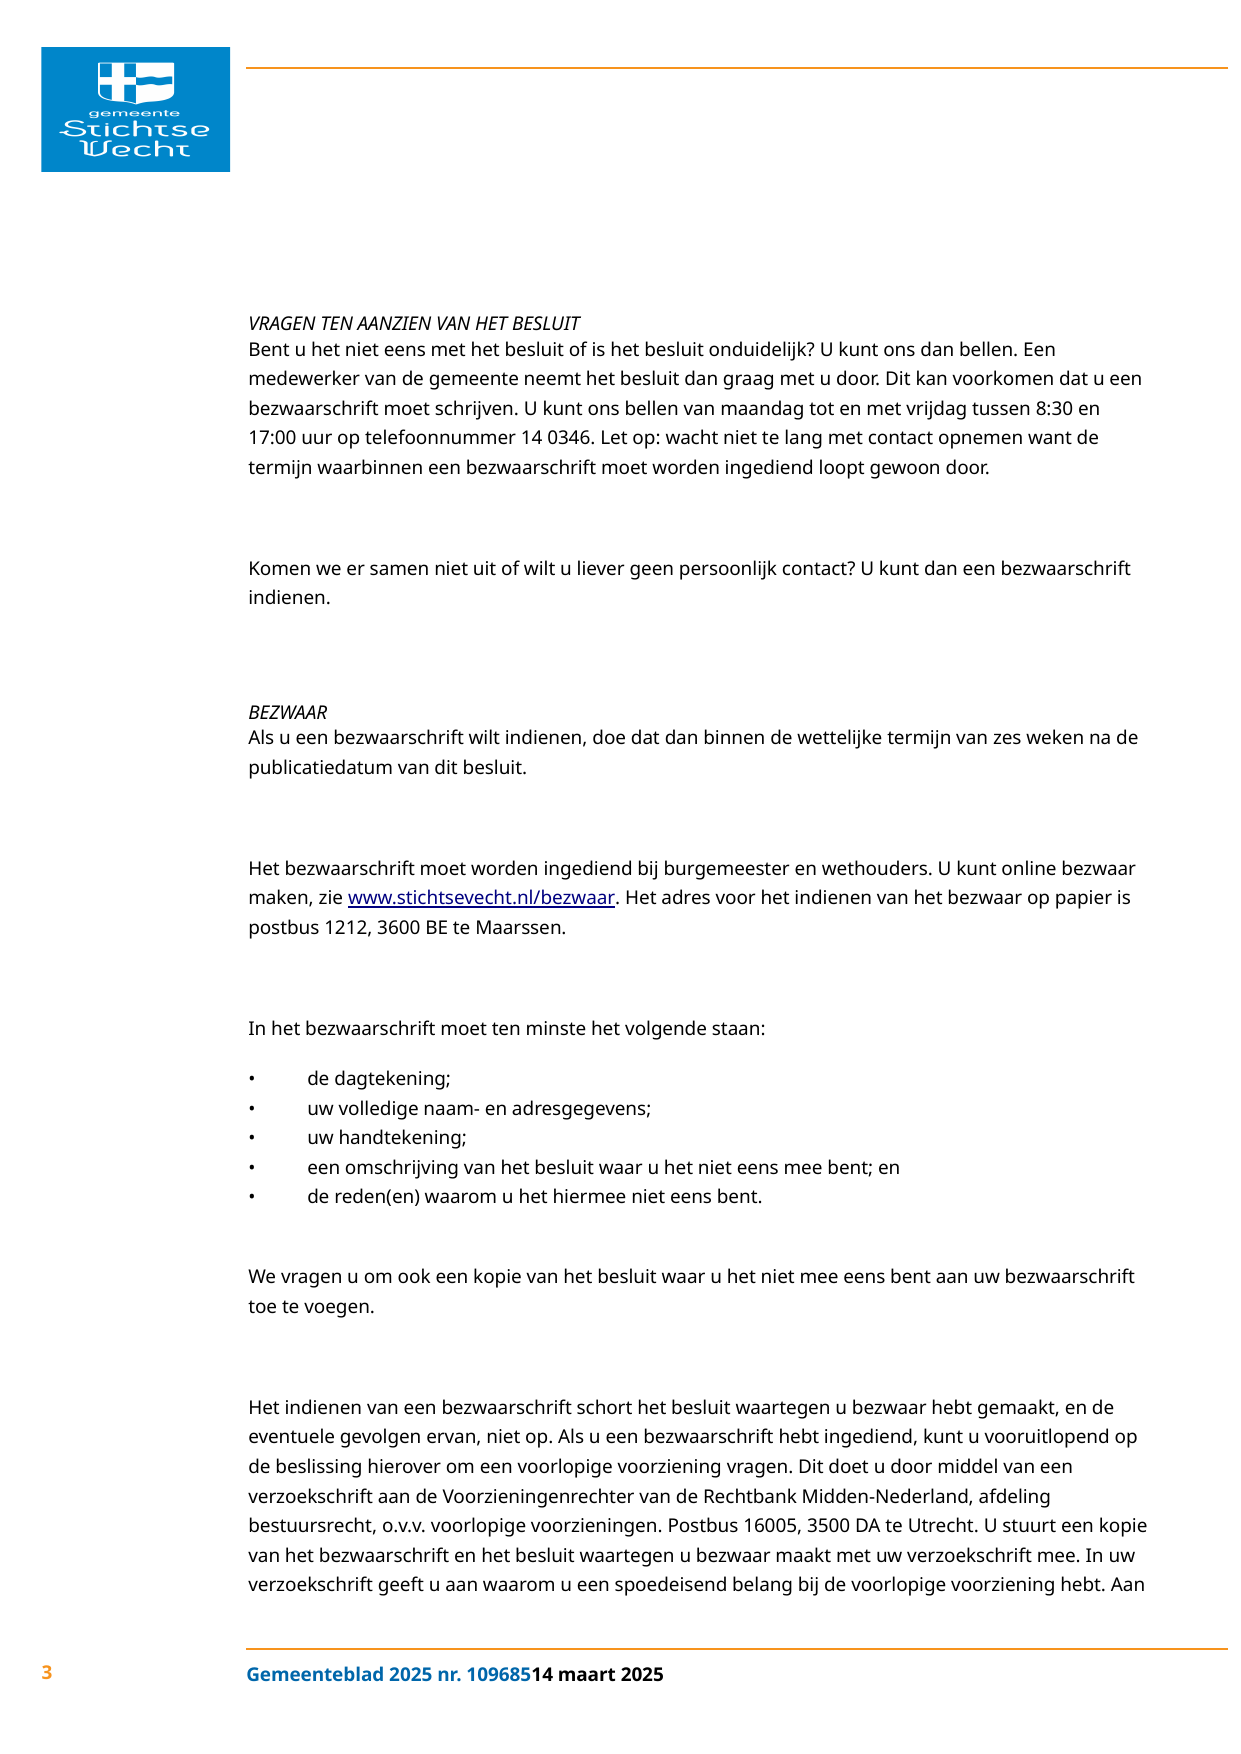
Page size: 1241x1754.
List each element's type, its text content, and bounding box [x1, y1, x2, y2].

list uw volledige naam- en adresgegevens; [248, 1095, 1152, 1121]
text Het indienen van een bezwaarschrift schort het besluit waartegen u bezwaar hebt gemaakt, en de eventuele gevolgen ervan, niet op. Als u een bezwaarschrift hebt ingediend, kunt u vooruitlopend op de beslissing hierover om een voorlopige voorziening vragen. Dit doet u door middel van een verzoekschrift aan de Voorzieningenrechter van de Rechtbank Midden-Nederland, afdeling bestuursrecht, o.v.v. voorlopige voorzieningen. Postbus 16005, 3500 DA te Utrecht. U stuurt een kopie van het bezwaarschrift en het besluit waartegen u bezwaar maakt met uw verzoekschrift mee. In uw verzoekschrift geeft u aan waarom u een spoedeisend belang bij de voorlopige voorziening hebt. Aan [248, 1394, 1152, 1597]
list een omschrijving van het besluit waar u het niet eens mee bent; en [248, 1154, 1152, 1180]
text In het bezwaarschrift moet ten minste het volgende staan: [248, 1015, 1152, 1041]
text Komen we er samen niet uit of wilt u liever geen persoonlijk contact? U kunt dan een bezwaarschrift indienen. [248, 555, 1152, 610]
text We vragen u om ook een kopie van het besluit waar u het niet mee eens bent aan uw bezwaarschrift toe te voegen. [248, 1264, 1152, 1319]
picture [137, 63, 174, 103]
list de reden(en) waarom u het hiermee niet eens bent. [248, 1184, 1152, 1209]
list uw handtekening; [248, 1124, 1152, 1150]
text VRAGEN TEN AANZIEN VAN HET BESLUIT [248, 310, 1152, 336]
picture [99, 63, 135, 101]
text Bent u het niet eens met het besluit of is het besluit onduidelijk? U kunt ons dan bellen. Een medewerker van de gemeente neemt het besluit dan graag met u door. Dit kan voorkomen dat u een bezwaarschrift moet schrijven. U kunt ons bellen van maandag tot en met vrijdag tussen 8:30 en 17:00 uur op telefoonnummer 14 0346. Let op: wacht niet te lang met contact opnemen want de termijn waarbinnen een bezwaarschrift moet worden ingediend loopt gewoon door. [248, 336, 1152, 480]
text Als u een bezwaarschrift wilt indienen, doe dat dan binnen de wettelijke termijn van zes weken na de publicatiedatum van dit besluit. [248, 724, 1152, 780]
list de dagtekening; [248, 1065, 1152, 1091]
text Het bezwaarschrift moet worden ingediend bij burgemeester en wethouders. U kunt online bezwaar maken, zie www.stichtsevecht.nl/bezwaar. Het adres voor het indienen van het bezwaar op papier is postbus 1212, 3600 BE te Maarssen. [248, 855, 1152, 940]
text BEZWAAR [248, 699, 1152, 724]
